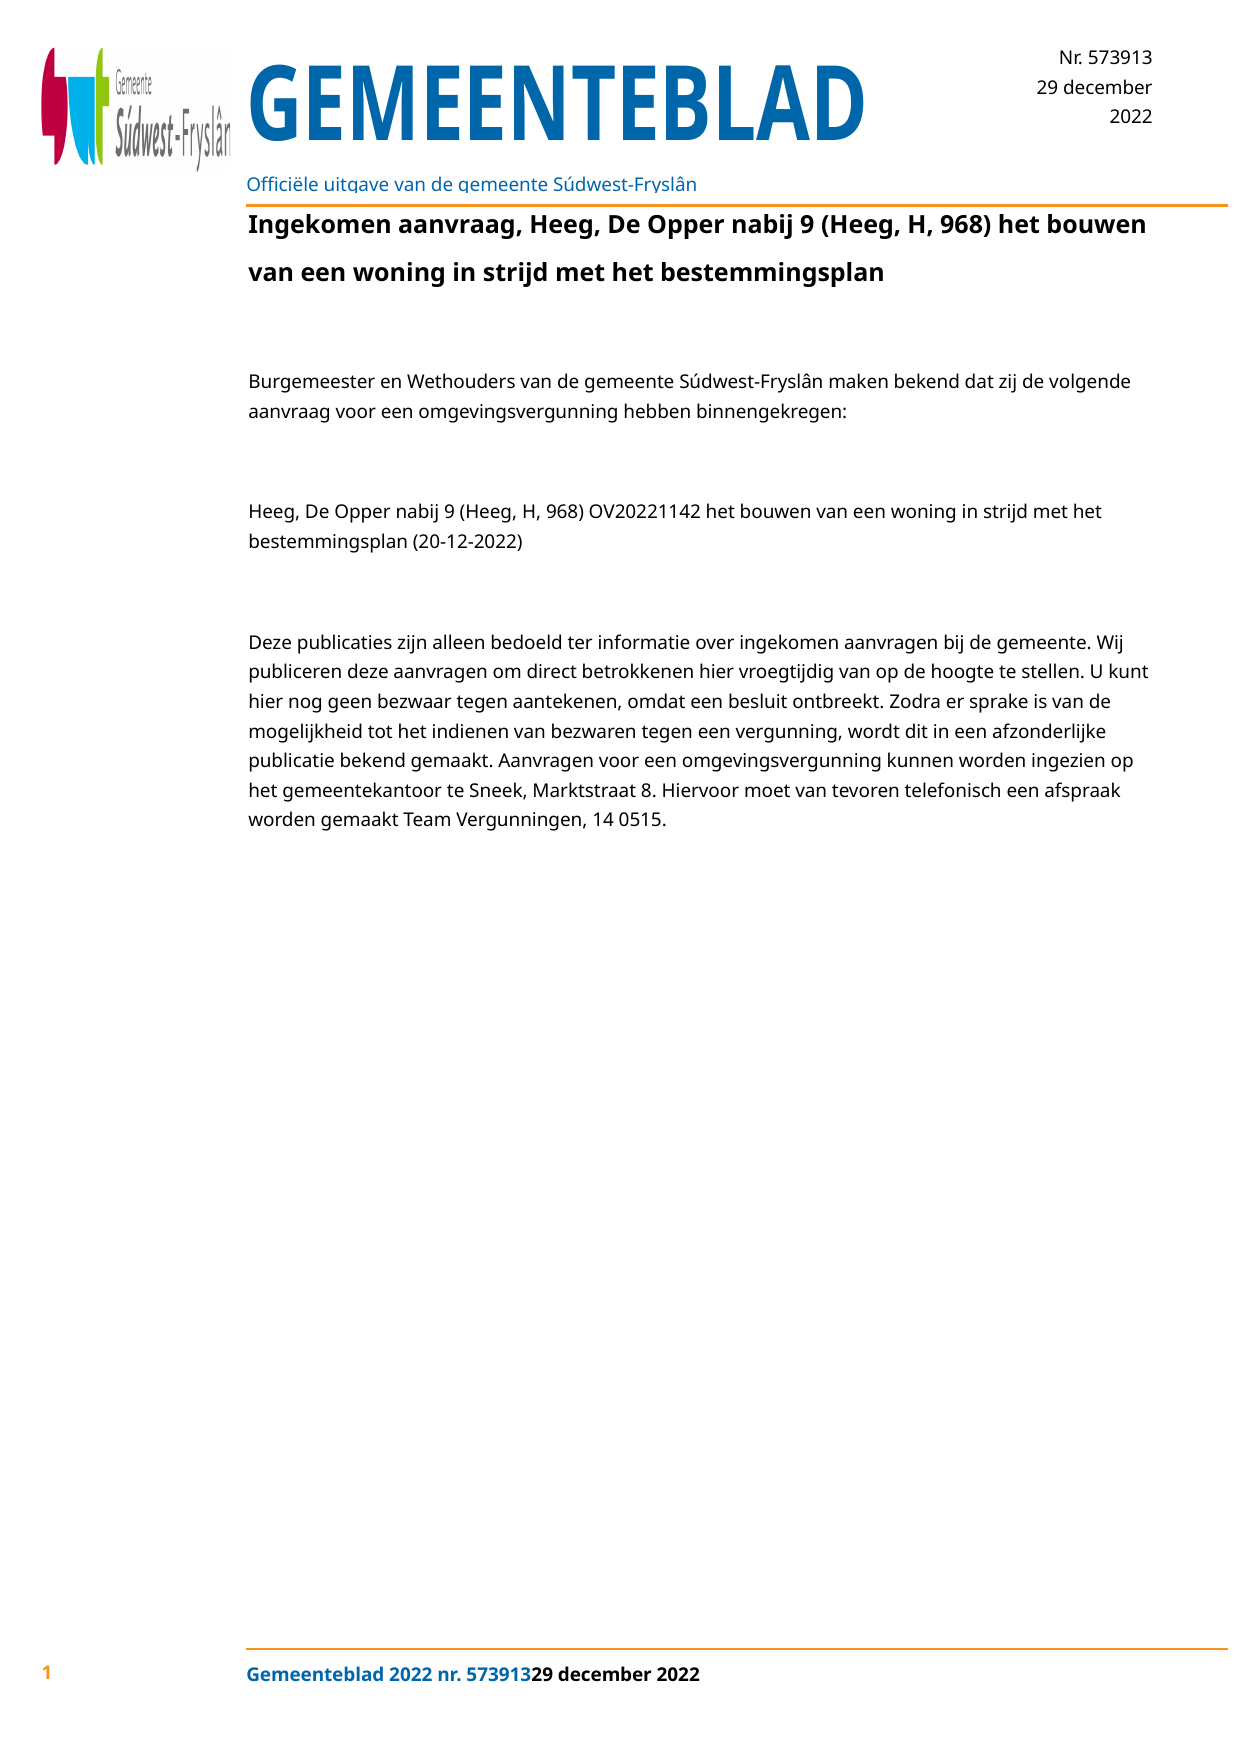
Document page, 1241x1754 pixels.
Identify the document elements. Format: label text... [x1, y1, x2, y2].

picture [41, 47, 231, 172]
text Ingekomen aanvraag, Heeg, De Opper nabij 9 (Heeg, H, 968) het bouwen van een woning in strijd met het bestemmingsplan [248, 207, 1152, 288]
text Heeg, De Opper nabij 9 (Heeg, H, 968) OV20221142 het bouwen van een woning in strijd met het bestemmingsplan (20-12-2022) [248, 499, 1152, 554]
text Burgemeester en Wethouders van de gemeente Súdwest-Fryslân maken bekend dat zij de volgende aanvraag voor een omgevingsvergunning hebben binnengekregen: [248, 368, 1152, 424]
text Deze publicaties zijn alleen bedoeld ter informatie over ingekomen aanvragen bij de gemeente. Wij publiceren deze aanvragen om direct betrokkenen hier vroegtijdig van op de hoogte te stellen. U kunt hier nog geen bezwaar tegen aantekenen, omdat een besluit ontbreekt. Zodra er sprake is van de mogelijkheid tot het indienen van bezwaren tegen een vergunning, wordt dit in een afzonderlijke publicatie bekend gemaakt. Aanvragen voor een omgevingsvergunning kunnen worden ingezien op het gemeentekantoor te Sneek, Marktstraat 8. Hiervoor moet van tevoren telefonisch een afspraak worden gemaakt Team Vergunningen, 14 0515. [248, 629, 1152, 832]
